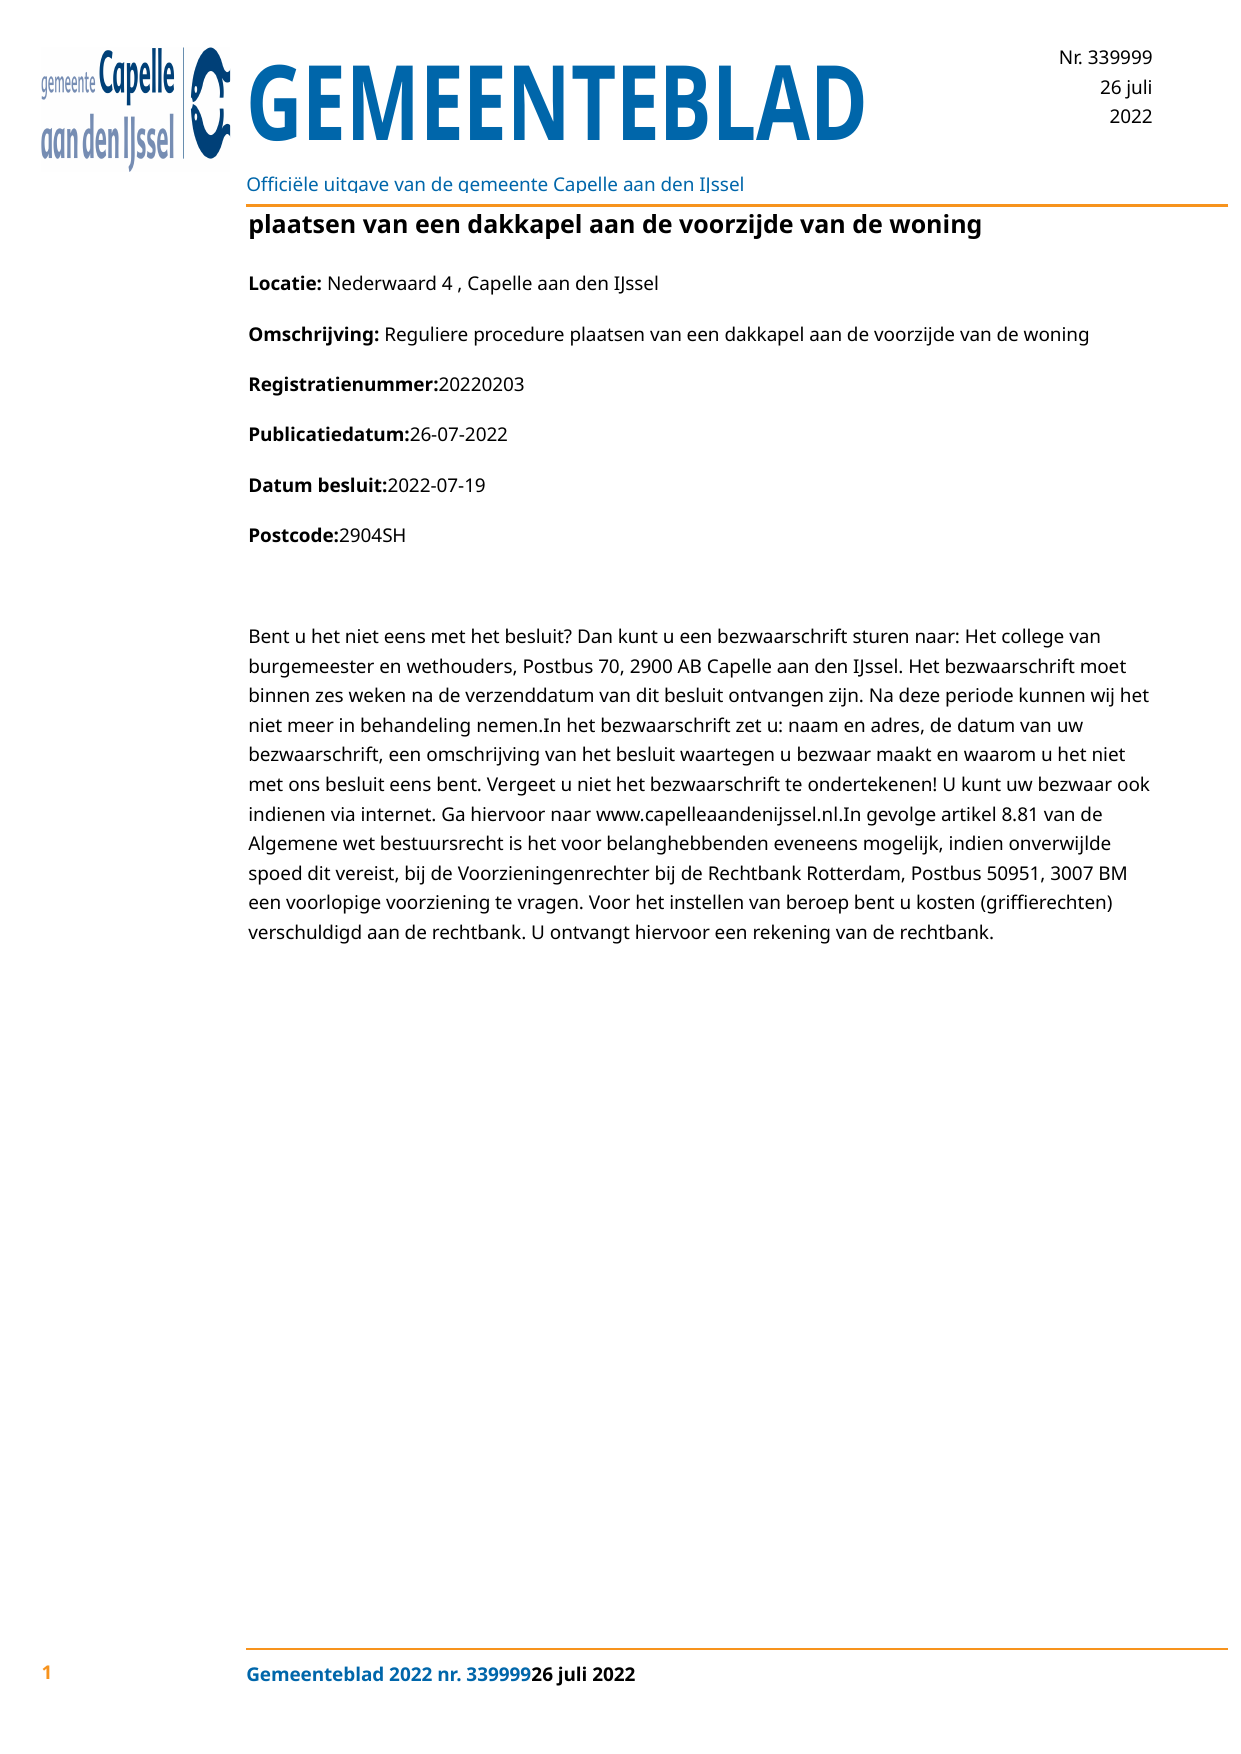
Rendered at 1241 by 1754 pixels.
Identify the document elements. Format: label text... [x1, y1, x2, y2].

text Bent u het niet eens met het besluit? Dan kunt u een bezwaarschrift sturen naar: Het college van burgemeester en wethouders, Postbus 70, 2900 AB Capelle aan den IJssel. Het bezwaarschrift moet binnen zes weken na de verzenddatum van dit besluit ontvangen zijn. Na deze periode kunnen wij het niet meer in behandeling nemen.In het bezwaarschrift zet u: naam en adres, de datum van uw bezwaarschrift, een omschrijving van het besluit waartegen u bezwaar maakt en waarom u het niet met ons besluit eens bent. Vergeet u niet het bezwaarschrift te ondertekenen! U kunt uw bezwaar ook indienen via internet. Ga hiervoor naar www.capelleaandenijssel.nl.In gevolge artikel 8.81 van de Algemene wet bestuursrecht is het voor belanghebbenden eveneens mogelijk, indien onverwijlde spoed dit vereist, bij de Voorzieningenrechter bij de Rechtbank Rotterdam, Postbus 50951, 3007 BM een voorlopige voorziening te vragen. Voor het instellen van beroep bent u kosten (griffierechten) verschuldigd aan de rechtbank. U ontvangt hiervoor een rekening van de rechtbank. [248, 623, 1152, 945]
text Datum besluit:2022-07-19 [248, 472, 1152, 498]
text Publicatiedatum:26-07-2022 [248, 422, 1152, 447]
text Locatie: Nederwaard 4 , Capelle aan den IJssel [248, 270, 1152, 296]
picture [41, 47, 231, 172]
text Omschrijving: Reguliere procedure plaatsen van een dakkapel aan de voorzijde van de woning [248, 321, 1152, 346]
text plaatsen van een dakkapel aan de voorzijde van de woning [248, 207, 1152, 241]
text Postcode:2904SH [248, 522, 1152, 548]
text Registratienummer:20220203 [248, 371, 1152, 397]
